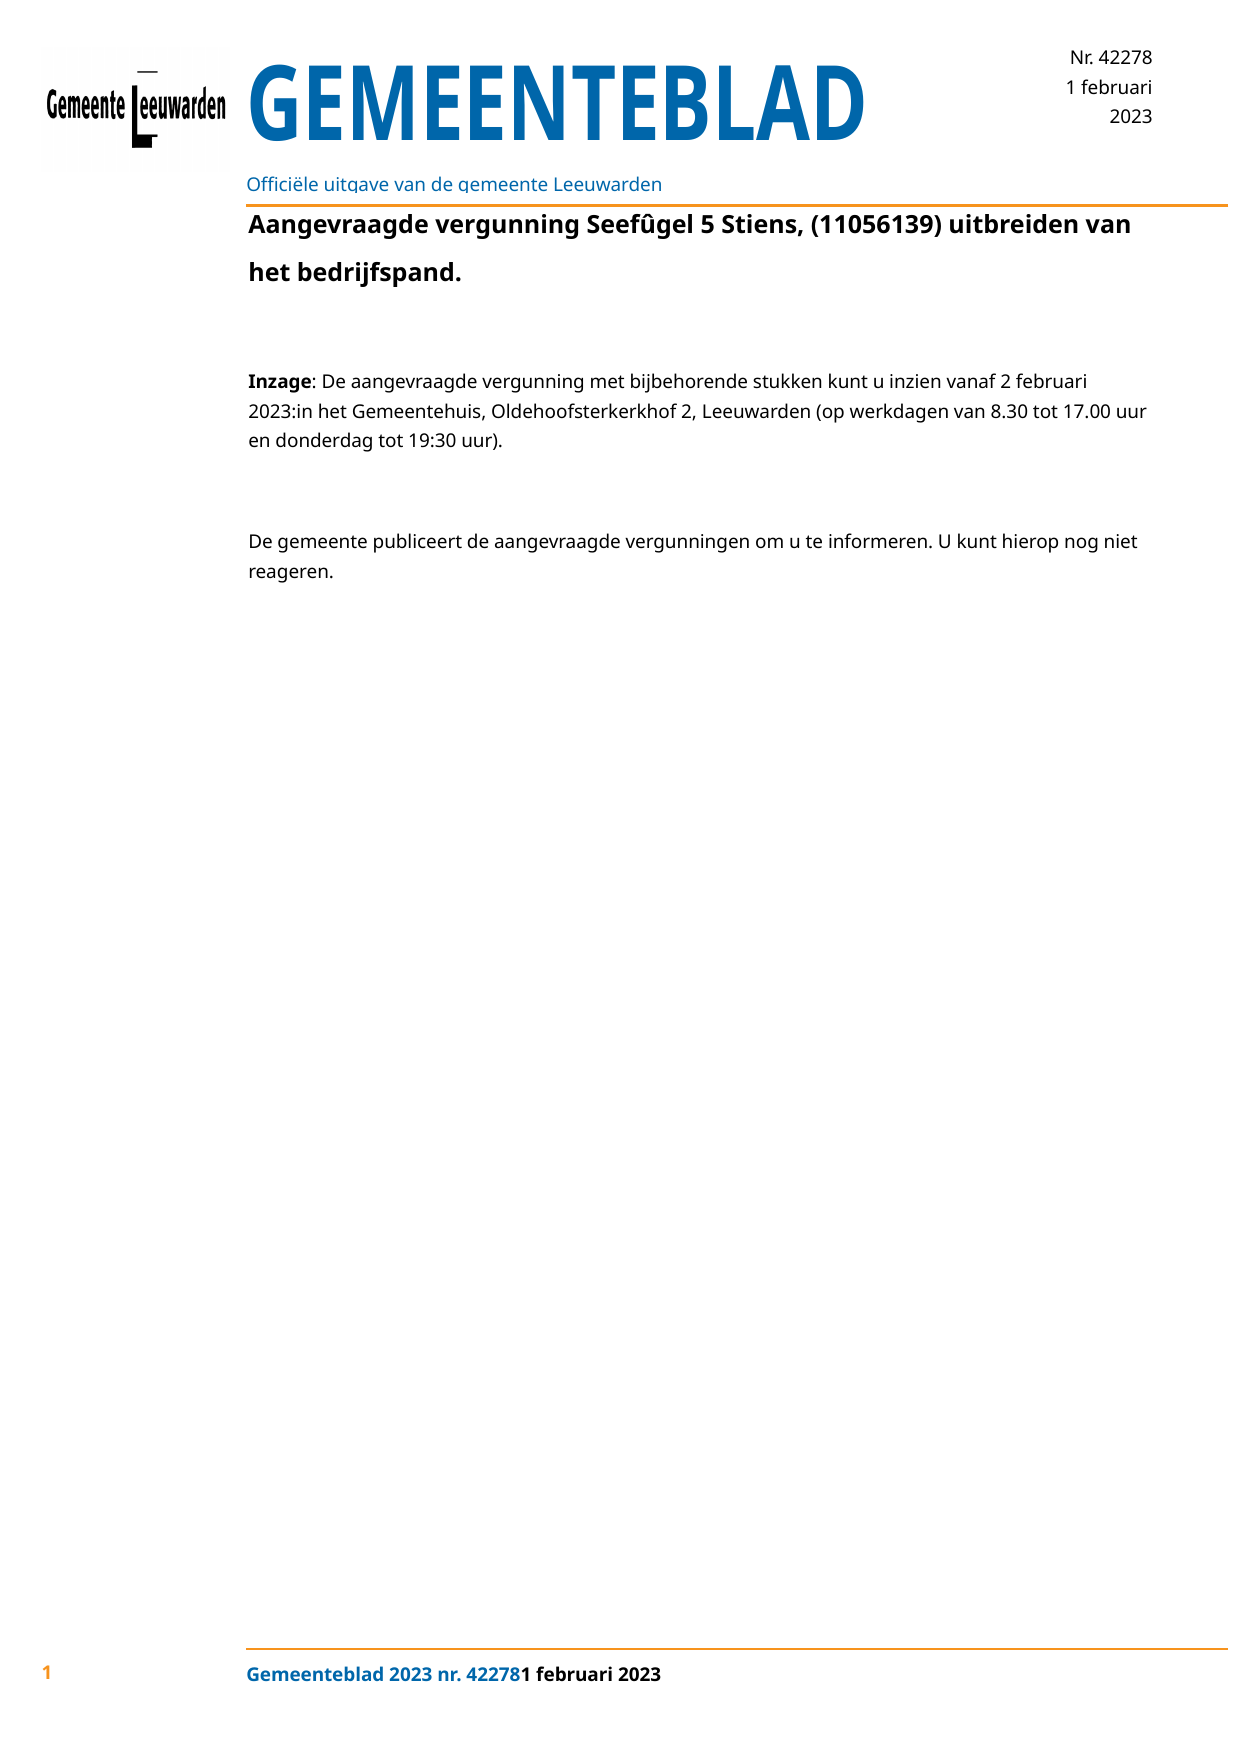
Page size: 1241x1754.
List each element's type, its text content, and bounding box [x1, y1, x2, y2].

text Aangevraagde vergunning Seefûgel 5 Stiens, (11056139) uitbreiden van het bedrijfspand. [248, 207, 1152, 288]
text Inzage: De aangevraagde vergunning met bijbehorende stukken kunt u inzien vanaf 2 februari 2023:in het Gemeentehuis, Oldehoofsterkerkhof 2, Leeuwarden (op werkdagen van 8.30 tot 17.00 uur en donderdag tot 19:30 uur). [248, 368, 1152, 453]
picture [41, 47, 231, 172]
text De gemeente publiceert de aangevraagde vergunningen om u te informeren. U kunt hierop nog niet reageren. [248, 528, 1152, 584]
